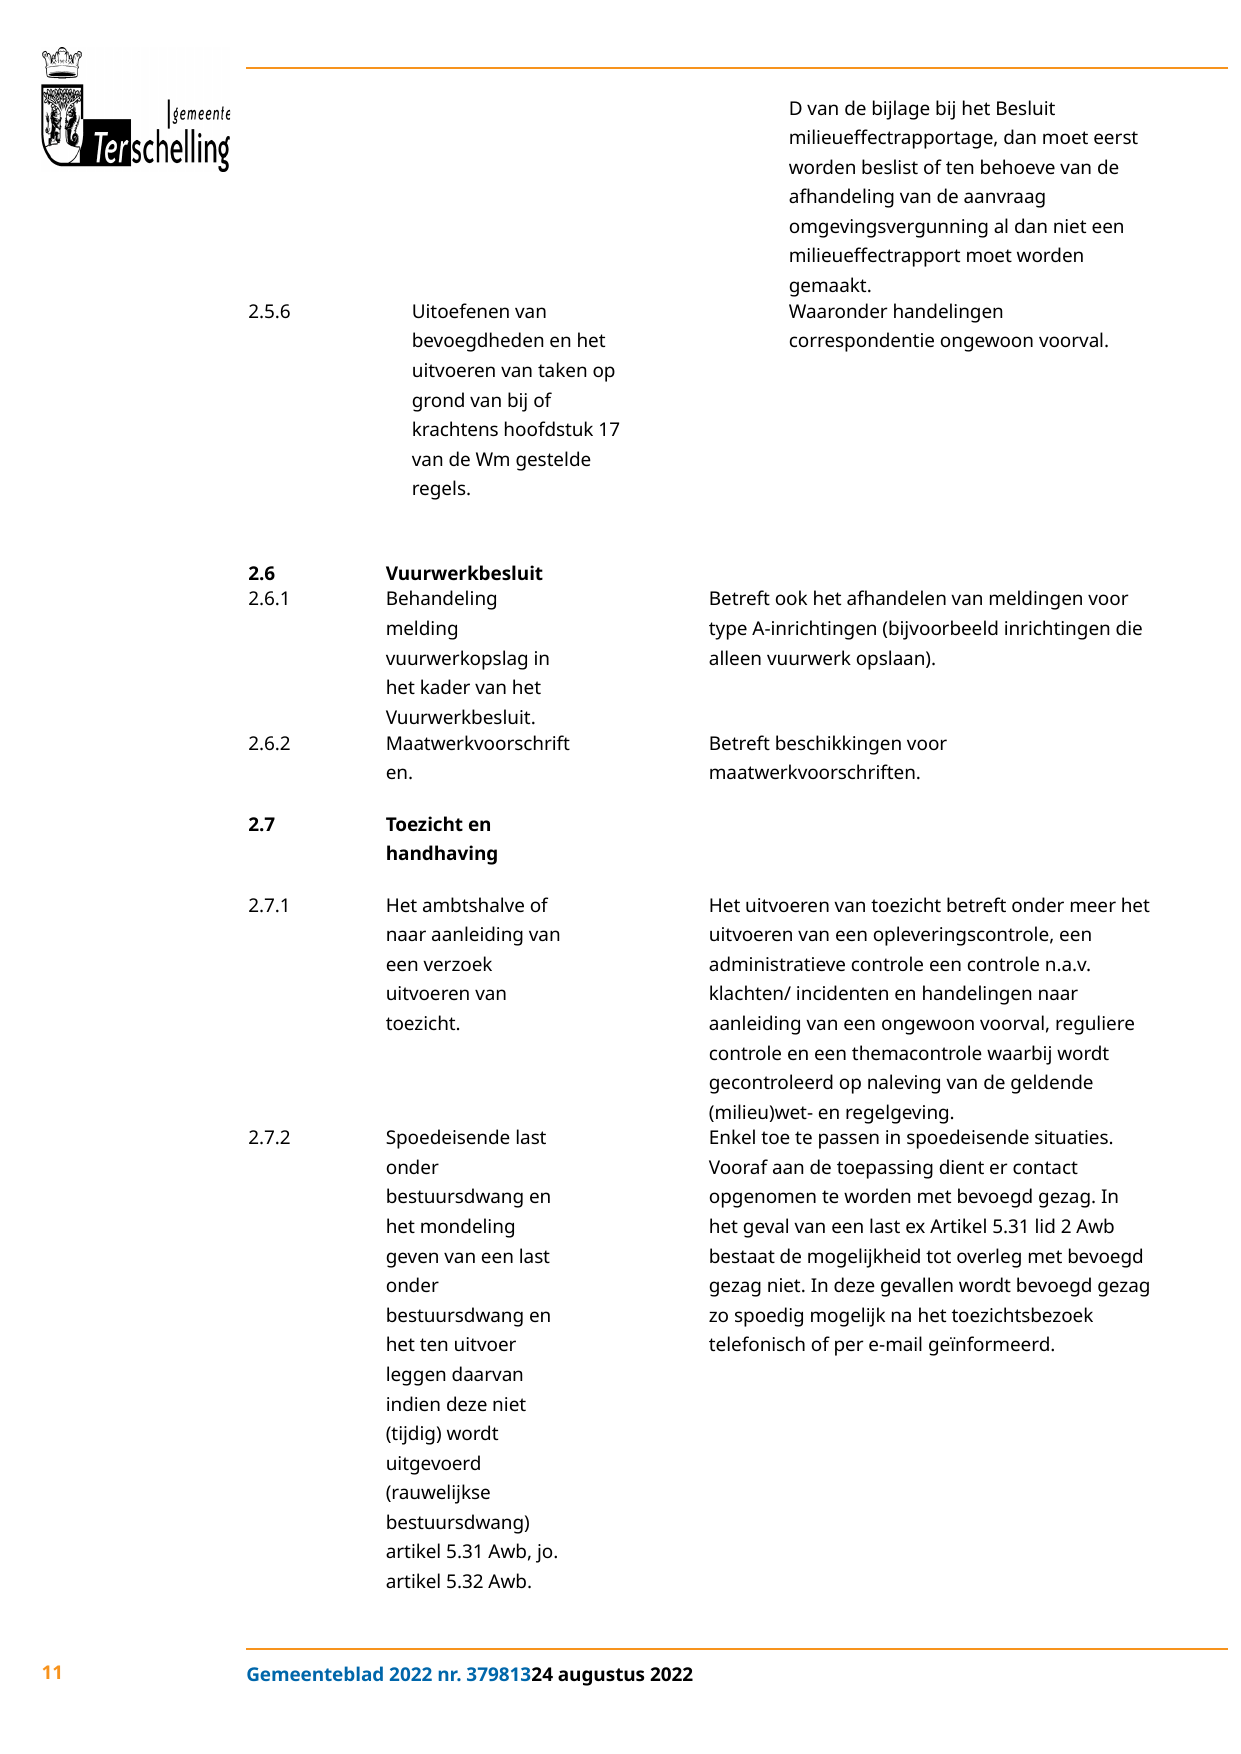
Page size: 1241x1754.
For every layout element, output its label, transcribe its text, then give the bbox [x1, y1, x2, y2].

table_cell Waaronder handelingen correspondentie ongewoon voorval. [789, 298, 1152, 501]
table_cell Uitoefenen van bevoegdheden en het uitvoeren van taken op grond van bij of krachtens hoofdstuk 17 van de Wm gestelde regels. [412, 298, 625, 501]
table_cell Het uitvoeren van toezicht betreft onder meer het uitvoeren van een opleveringscontrole, een administratieve controle een controle n.a.v. klachten/ incidenten en handelingen naar aanleiding van een ongewoon voorval, reguliere controle en een themacontrole waarbij wordt gecontroleerd op naleving van de geldende (milieu)wet- en regelgeving. [709, 892, 1152, 1124]
table_header Vuurwerkbesluit [386, 560, 571, 586]
picture [41, 47, 231, 172]
table_cell Enkel toe te passen in spoedeisende situaties. Vooraf aan de toepassing dient er contact opgenomen te worden met bevoegd gezag. In het geval van een last ex Artikel 5.31 lid 2 Awb bestaat de mogelijkheid tot overleg met bevoegd gezag niet. In deze gevallen wordt bevoegd gezag zo spoedig mogelijk na het toezichtsbezoek telefonisch of per e-mail geïnformeerd. [709, 1125, 1152, 1594]
table_header [571, 560, 709, 586]
table_cell 2.5.6 [248, 298, 412, 501]
table_cell Toezicht en handhaving [386, 811, 571, 866]
table_cell [571, 1125, 709, 1594]
table_cell [412, 501, 625, 527]
table_cell [789, 501, 1152, 527]
table_cell [625, 298, 789, 501]
table_cell [248, 785, 1152, 811]
table_cell Maatwerkvoorschriften. [386, 730, 571, 785]
table_cell [571, 586, 709, 730]
table_cell Betreft beschikkingen voor maatwerkvoorschriften. [709, 730, 1152, 785]
table_cell 2.6.2 [248, 730, 386, 785]
table_cell [625, 501, 789, 527]
table_cell [412, 95, 625, 298]
table_header 2.6 [248, 560, 386, 586]
table_cell 2.7.2 [248, 1125, 386, 1594]
table_cell [571, 892, 709, 1124]
table_cell [248, 866, 386, 892]
table_cell [248, 95, 412, 298]
table_cell [386, 866, 571, 892]
table_cell Spoedeisende last onder bestuursdwang en het mondeling geven van een last onder bestuursdwang en het ten uitvoer leggen daarvan indien deze niet (tijdig) wordt uitgevoerd (rauwelijkse bestuursdwang) artikel 5.31 Awb, jo. artikel 5.32 Awb. [386, 1125, 571, 1594]
table_cell Het ambtshalve of naar aanleiding van een verzoek uitvoeren van toezicht. [386, 892, 571, 1124]
table_header [709, 560, 1152, 586]
table_cell [571, 811, 1152, 866]
table_cell Behandeling melding vuurwerkopslag in het kader van het Vuurwerkbesluit. [386, 586, 571, 730]
table_cell [248, 501, 412, 527]
table_cell D van de bijlage bij het Besluit milieueffectrapportage, dan moet eerst worden beslist of ten behoeve van de afhandeling van de aanvraag omgevingsvergunning al dan niet een milieueffectrapport moet worden gemaakt. [789, 95, 1152, 298]
table_cell 2.7.1 [248, 892, 386, 1124]
table_cell [625, 95, 789, 298]
table_cell 2.7 [248, 811, 386, 866]
table_cell 2.6.1 [248, 586, 386, 730]
table_cell [571, 730, 709, 785]
table_cell Betreft ook het afhandelen van meldingen voor type A-inrichtingen (bijvoorbeeld inrichtingen die alleen vuurwerk opslaan). [709, 586, 1152, 730]
table_cell [571, 866, 1152, 892]
